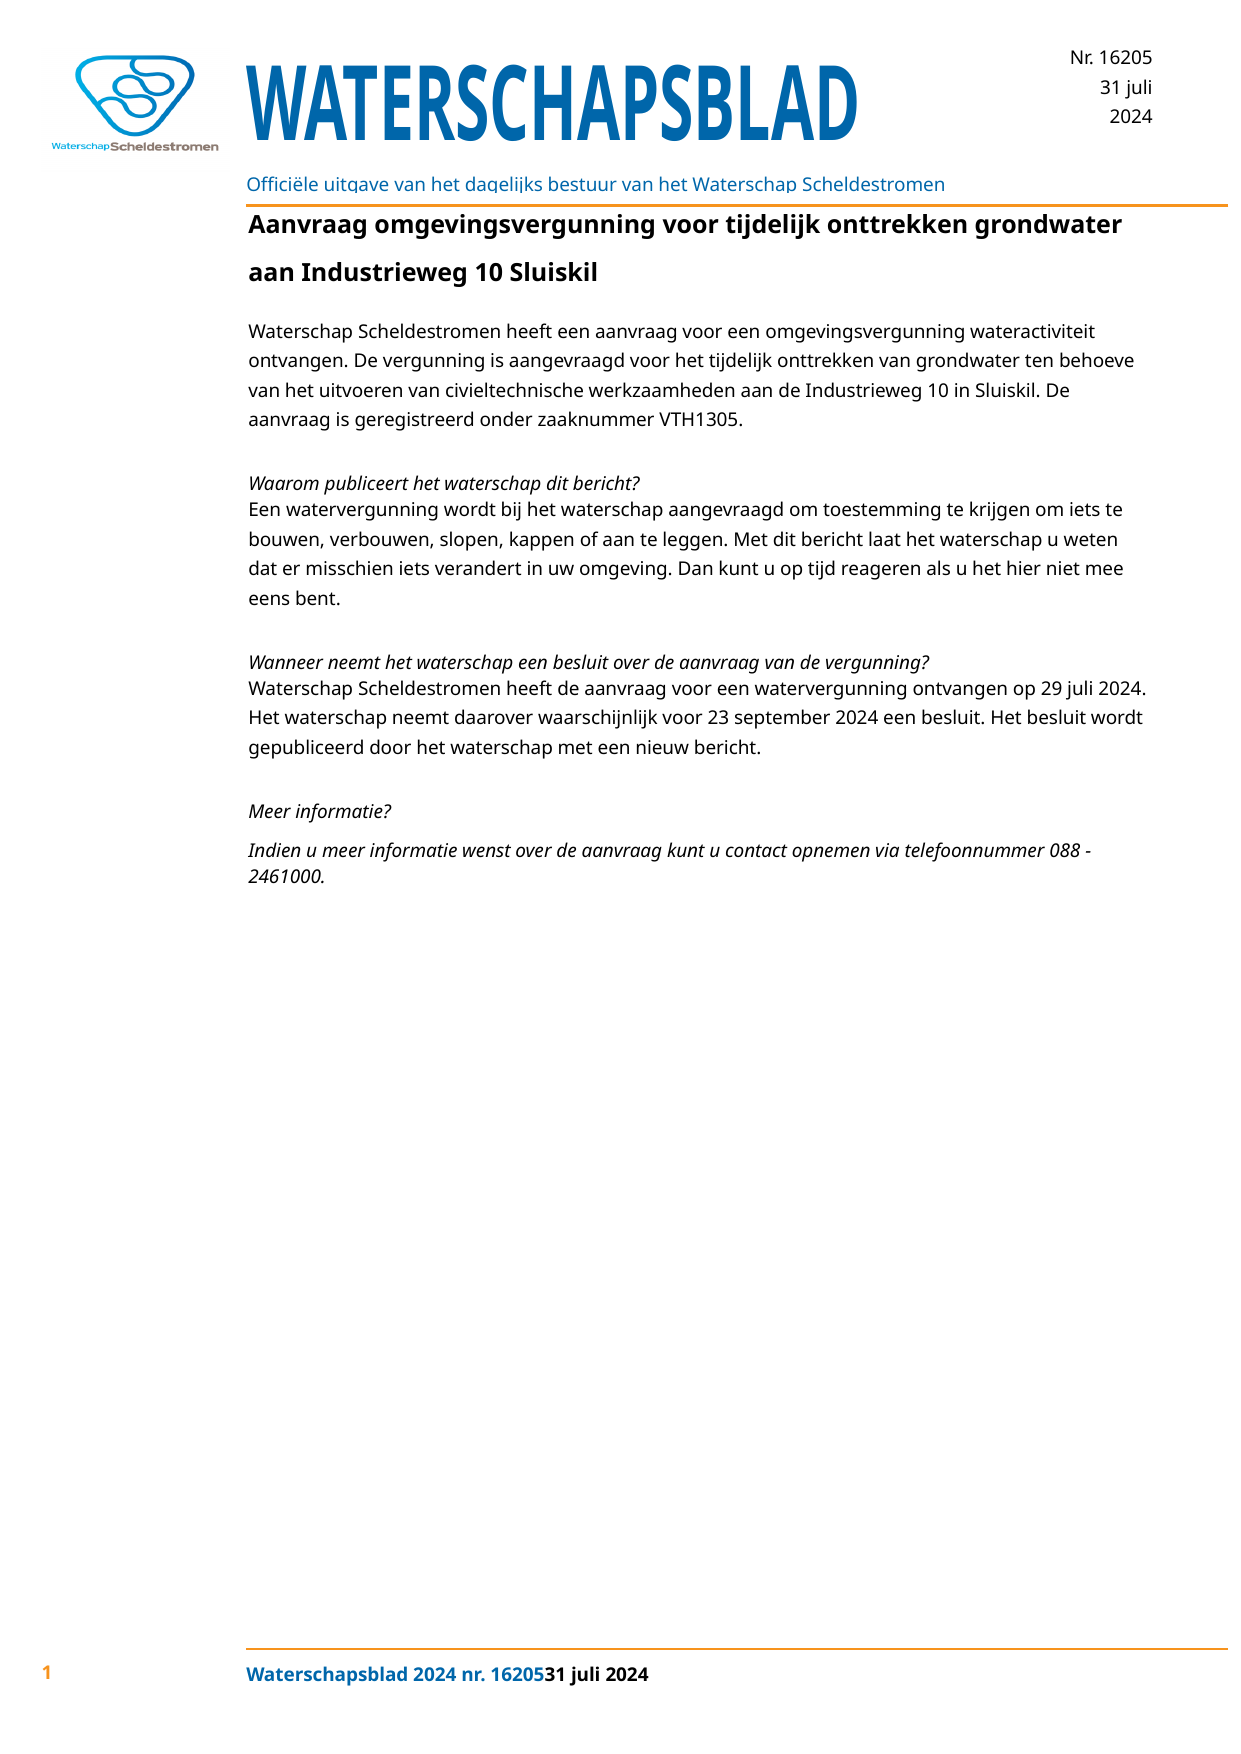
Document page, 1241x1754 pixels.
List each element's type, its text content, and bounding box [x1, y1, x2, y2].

text Aanvraag omgevingsvergunning voor tijdelijk onttrekken grondwater aan Industrieweg 10 Sluiskil [248, 207, 1152, 288]
text Indien u meer informatie wenst over de aanvraag kunt u contact opnemen via telefoonnummer 088 - 2461000. [248, 837, 1152, 889]
text Waterschap Scheldestromen heeft de aanvraag voor een watervergunning ontvangen op 29 juli 2024. Het waterschap neemt daarover waarschijnlijk voor 23 september 2024 een besluit. Het besluit wordt gepubliceerd door het waterschap met een nieuw bericht. [248, 675, 1152, 760]
text Wanneer neemt het waterschap een besluit over de aanvraag van de vergunning? [248, 649, 1152, 675]
text Waterschap Scheldestromen heeft een aanvraag voor een omgevingsvergunning wateractiviteit ontvangen. De vergunning is aangevraagd voor het tijdelijk onttrekken van grondwater ten behoeve van het uitvoeren van civieltechnische werkzaamheden aan de Industrieweg 10 in Sluiskil. De aanvraag is geregistreerd onder zaaknummer VTH1305. [248, 318, 1152, 432]
text Waarom publiceert het waterschap dit bericht? [248, 471, 1152, 496]
text Meer informatie? [248, 798, 1152, 824]
picture [41, 47, 231, 172]
text Een watervergunning wordt bij het waterschap aangevraagd om toestemming te krijgen om iets te bouwen, verbouwen, slopen, kappen of aan te leggen. Met dit bericht laat het waterschap u weten dat er misschien iets verandert in uw omgeving. Dan kunt u op tijd reageren als u het hier niet mee eens bent. [248, 496, 1152, 611]
